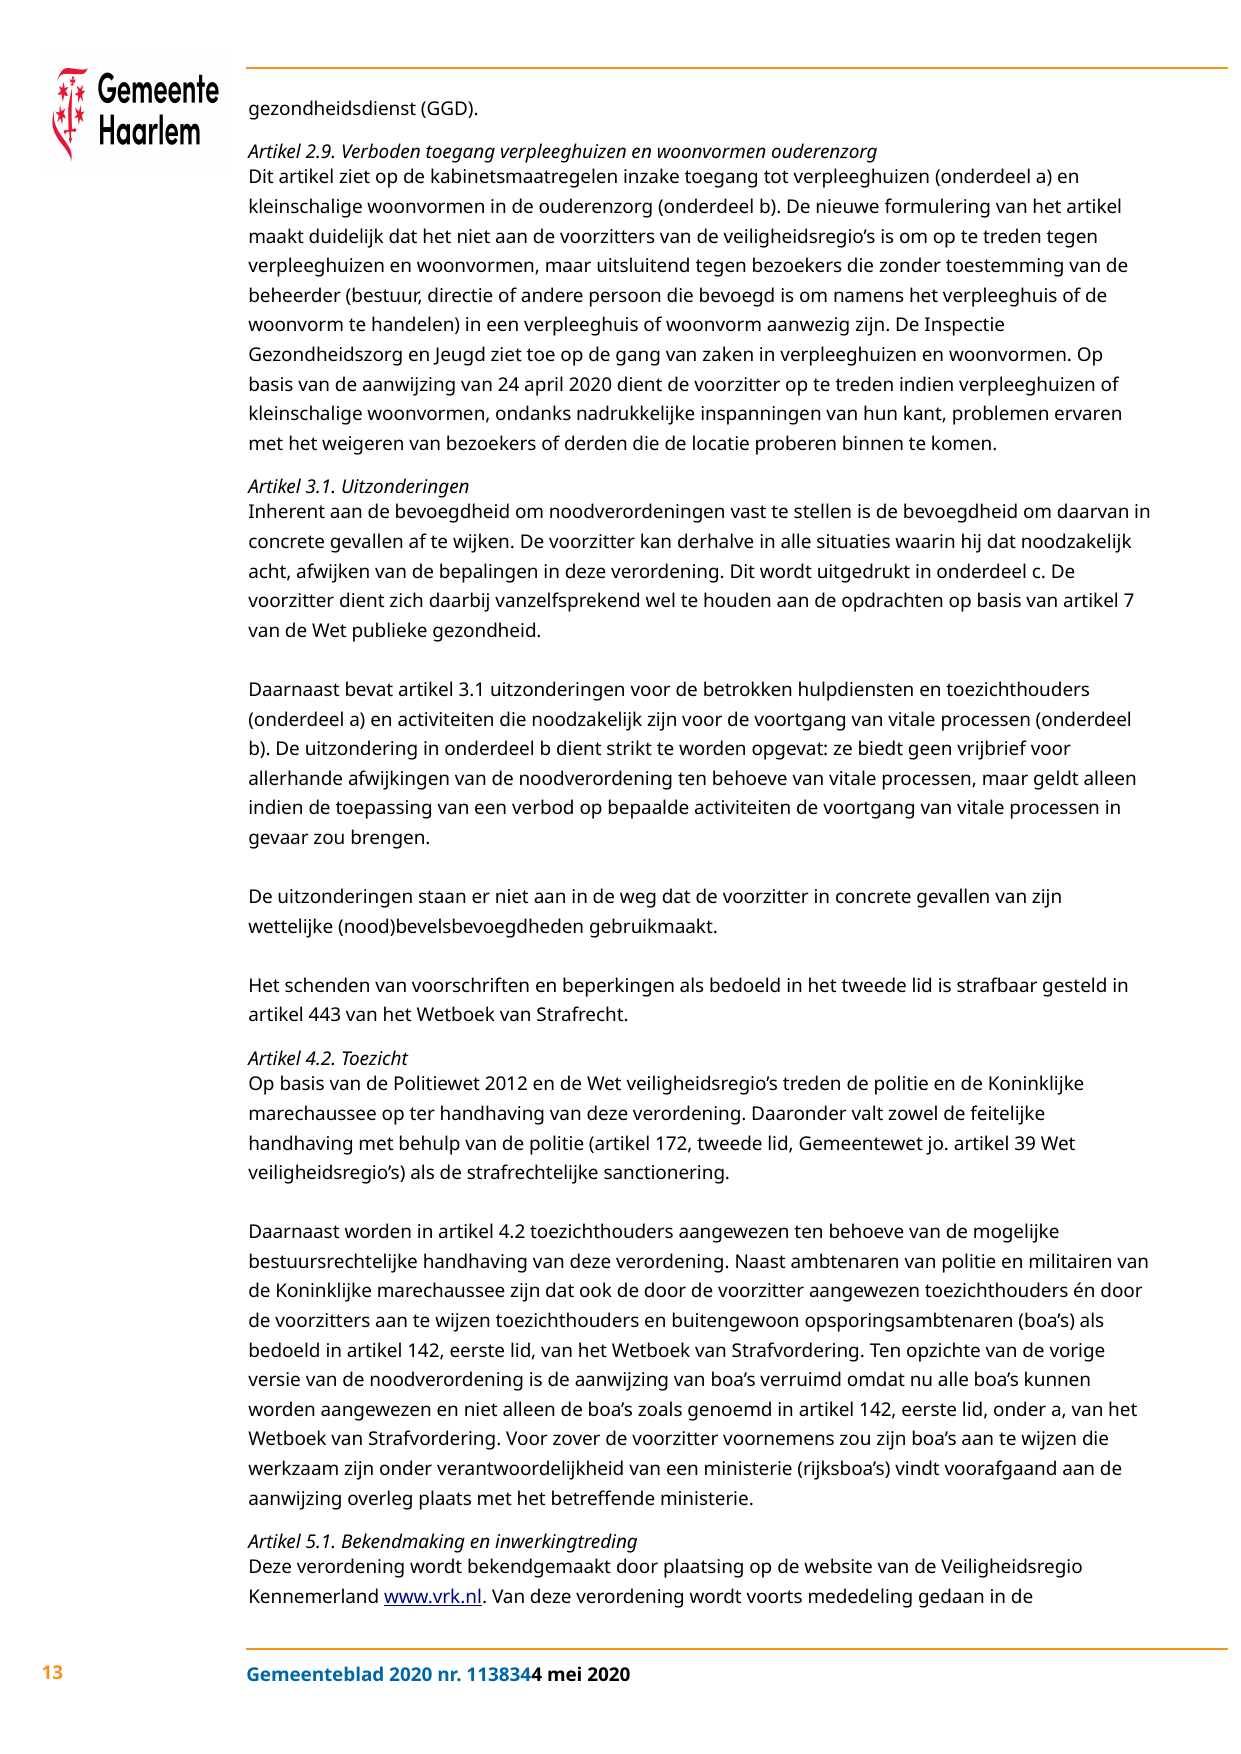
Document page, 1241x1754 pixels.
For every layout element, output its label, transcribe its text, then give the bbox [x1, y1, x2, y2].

text Artikel 2.9. Verboden toegang verpleeghuizen en woonvormen ouderenzorg [248, 138, 1152, 164]
text Artikel 4.2. Toezicht [248, 1045, 1152, 1071]
text Deze verordening wordt bekendgemaakt door plaatsing op de website van de Veiligheidsregio Kennemerland www.vrk.nl. Van deze verordening wordt voorts mededeling gedaan in de [248, 1553, 1152, 1609]
text De uitzonderingen staan er niet aan in de weg dat de voorzitter in concrete gevallen van zijn wettelijke (nood)bevelsbevoegdheden gebruikmaakt. [248, 883, 1152, 939]
text Artikel 3.1. Uitzonderingen [248, 473, 1152, 499]
text Op basis van de Politiewet 2012 en de Wet veiligheidsregio’s treden de politie en de Koninklijke marechaussee op ter handhaving van deze verordening. Daaronder valt zowel de feitelijke handhaving met behulp van de politie (artikel 172, tweede lid, Gemeentewet jo. artikel 39 Wet veiligheidsregio’s) als de strafrechtelijke sanctionering. [248, 1071, 1152, 1185]
picture [41, 47, 231, 172]
text Daarnaast worden in artikel 4.2 toezichthouders aangewezen ten behoeve van de mogelijke bestuursrechtelijke handhaving van deze verordening. Naast ambtenaren van politie en militairen van de Koninklijke marechaussee zijn dat ook de door de voorzitter aangewezen toezichthouders én door de voorzitters aan te wijzen toezichthouders en buitengewoon opsporingsambtenaren (boa’s) als bedoeld in artikel 142, eerste lid, van het Wetboek van Strafvordering. Ten opzichte van de vorige versie van de noodverordening is de aanwijzing van boa’s verruimd omdat nu alle boa’s kunnen worden aangewezen en niet alleen de boa’s zoals genoemd in artikel 142, eerste lid, onder a, van het Wetboek van Strafvordering. Voor zover de voorzitter voornemens zou zijn boa’s aan te wijzen die werkzaam zijn onder verantwoordelijkheid van een ministerie (rijksboa’s) vindt voorafgaand aan de aanwijzing overleg plaats met het betreffende ministerie. [248, 1218, 1152, 1510]
text Het schenden van voorschriften en beperkingen als bedoeld in het tweede lid is strafbaar gesteld in artikel 443 van het Wetboek van Strafrecht. [248, 972, 1152, 1027]
text Dit artikel ziet op de kabinetsmaatregelen inzake toegang tot verpleeghuizen (onderdeel a) en kleinschalige woonvormen in de ouderenzorg (onderdeel b). De nieuwe formulering van het artikel maakt duidelijk dat het niet aan de voorzitters van de veiligheidsregio’s is om op te treden tegen verpleeghuizen en woonvormen, maar uitsluitend tegen bezoekers die zonder toestemming van de beheerder (bestuur, directie of andere persoon die bevoegd is om namens het verpleeghuis of de woonvorm te handelen) in een verpleeghuis of woonvorm aanwezig zijn. De Inspectie Gezondheidszorg en Jeugd ziet toe op de gang van zaken in verpleeghuizen en woonvormen. Op basis van de aanwijzing van 24 april 2020 dient de voorzitter op te treden indien verpleeghuizen of kleinschalige woonvormen, ondanks nadrukkelijke inspanningen van hun kant, problemen ervaren met het weigeren van bezoekers of derden die de locatie proberen binnen te komen. [248, 164, 1152, 456]
text Daarnaast bevat artikel 3.1 uitzonderingen voor de betrokken hulpdiensten en toezichthouders (onderdeel a) en activiteiten die noodzakelijk zijn voor de voortgang van vitale processen (onderdeel b). De uitzondering in onderdeel b dient strikt te worden opgevat: ze biedt geen vrijbrief voor allerhande afwijkingen van de noodverordening ten behoeve van vitale processen, maar geldt alleen indien de toepassing van een verbod op bepaalde activiteiten de voortgang van vitale processen in gevaar zou brengen. [248, 676, 1152, 850]
text gezondheidsdienst (GGD). [248, 95, 1152, 121]
text Inherent aan de bevoegdheid om noodverordeningen vast te stellen is de bevoegdheid om daarvan in concrete gevallen af te wijken. De voorzitter kan derhalve in alle situaties waarin hij dat noodzakelijk acht, afwijken van de bepalingen in deze verordening. Dit wordt uitgedrukt in onderdeel c. De voorzitter dient zich daarbij vanzelfsprekend wel te houden aan de opdrachten op basis van artikel 7 van de Wet publieke gezondheid. [248, 499, 1152, 643]
text Artikel 5.1. Bekendmaking en inwerkingtreding [248, 1528, 1152, 1553]
